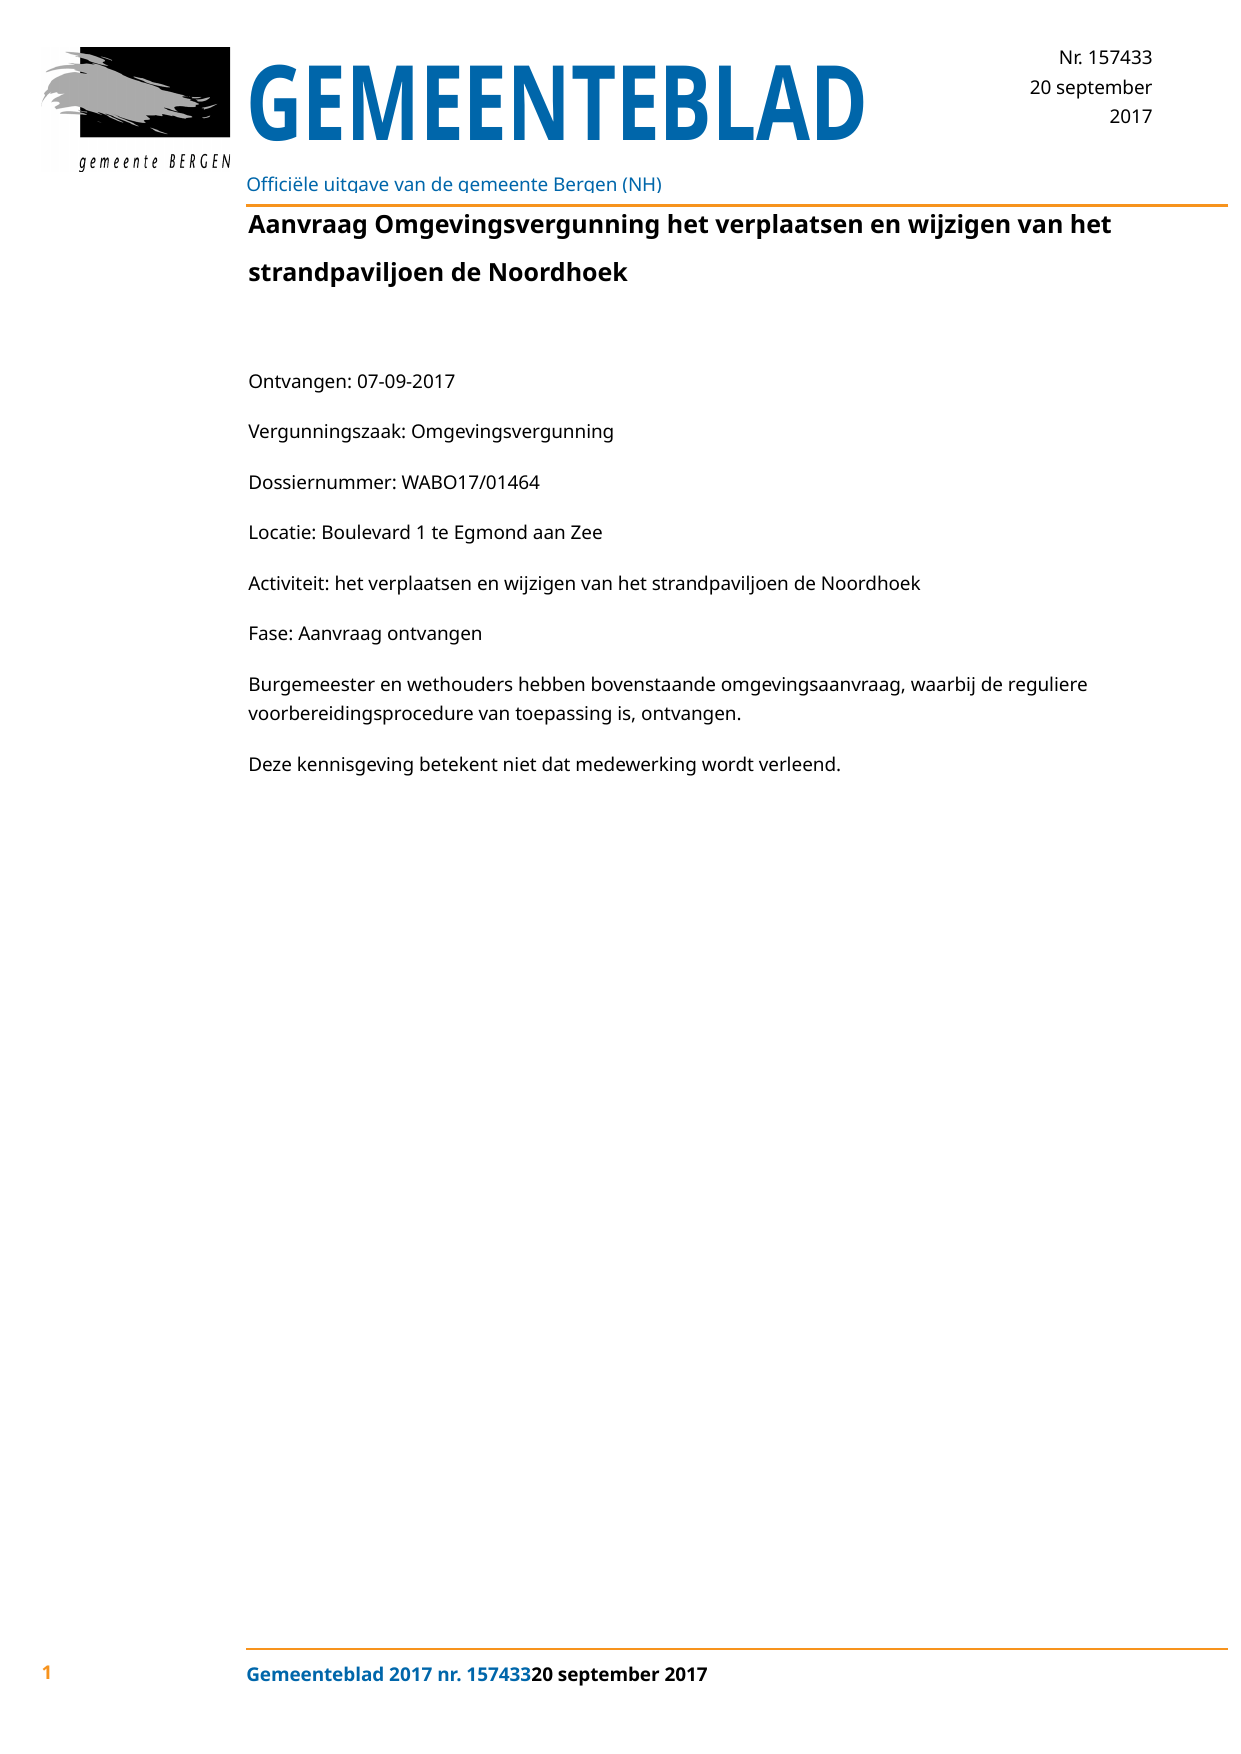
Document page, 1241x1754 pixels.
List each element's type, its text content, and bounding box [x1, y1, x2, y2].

text Ontvangen: 07-09-2017 [248, 368, 1152, 394]
text Fase: Aanvraag ontvangen [248, 620, 1152, 646]
text Burgemeester en wethouders hebben bovenstaande omgevingsaanvraag, waarbij de reguliere voorbereidingsprocedure van toepassing is, ontvangen. [248, 671, 1152, 726]
picture [41, 47, 231, 172]
text Aanvraag Omgevingsvergunning het verplaatsen en wijzigen van het strandpaviljoen de Noordhoek [248, 207, 1152, 288]
text Locatie: Boulevard 1 te Egmond aan Zee [248, 519, 1152, 545]
text Vergunningszaak: Omgevingsvergunning [248, 419, 1152, 444]
text Activiteit: het verplaatsen en wijzigen van het strandpaviljoen de Noordhoek [248, 570, 1152, 596]
text Deze kennisgeving betekent niet dat medewerking wordt verleend. [248, 751, 1152, 777]
text Dossiernummer: WABO17/01464 [248, 469, 1152, 495]
